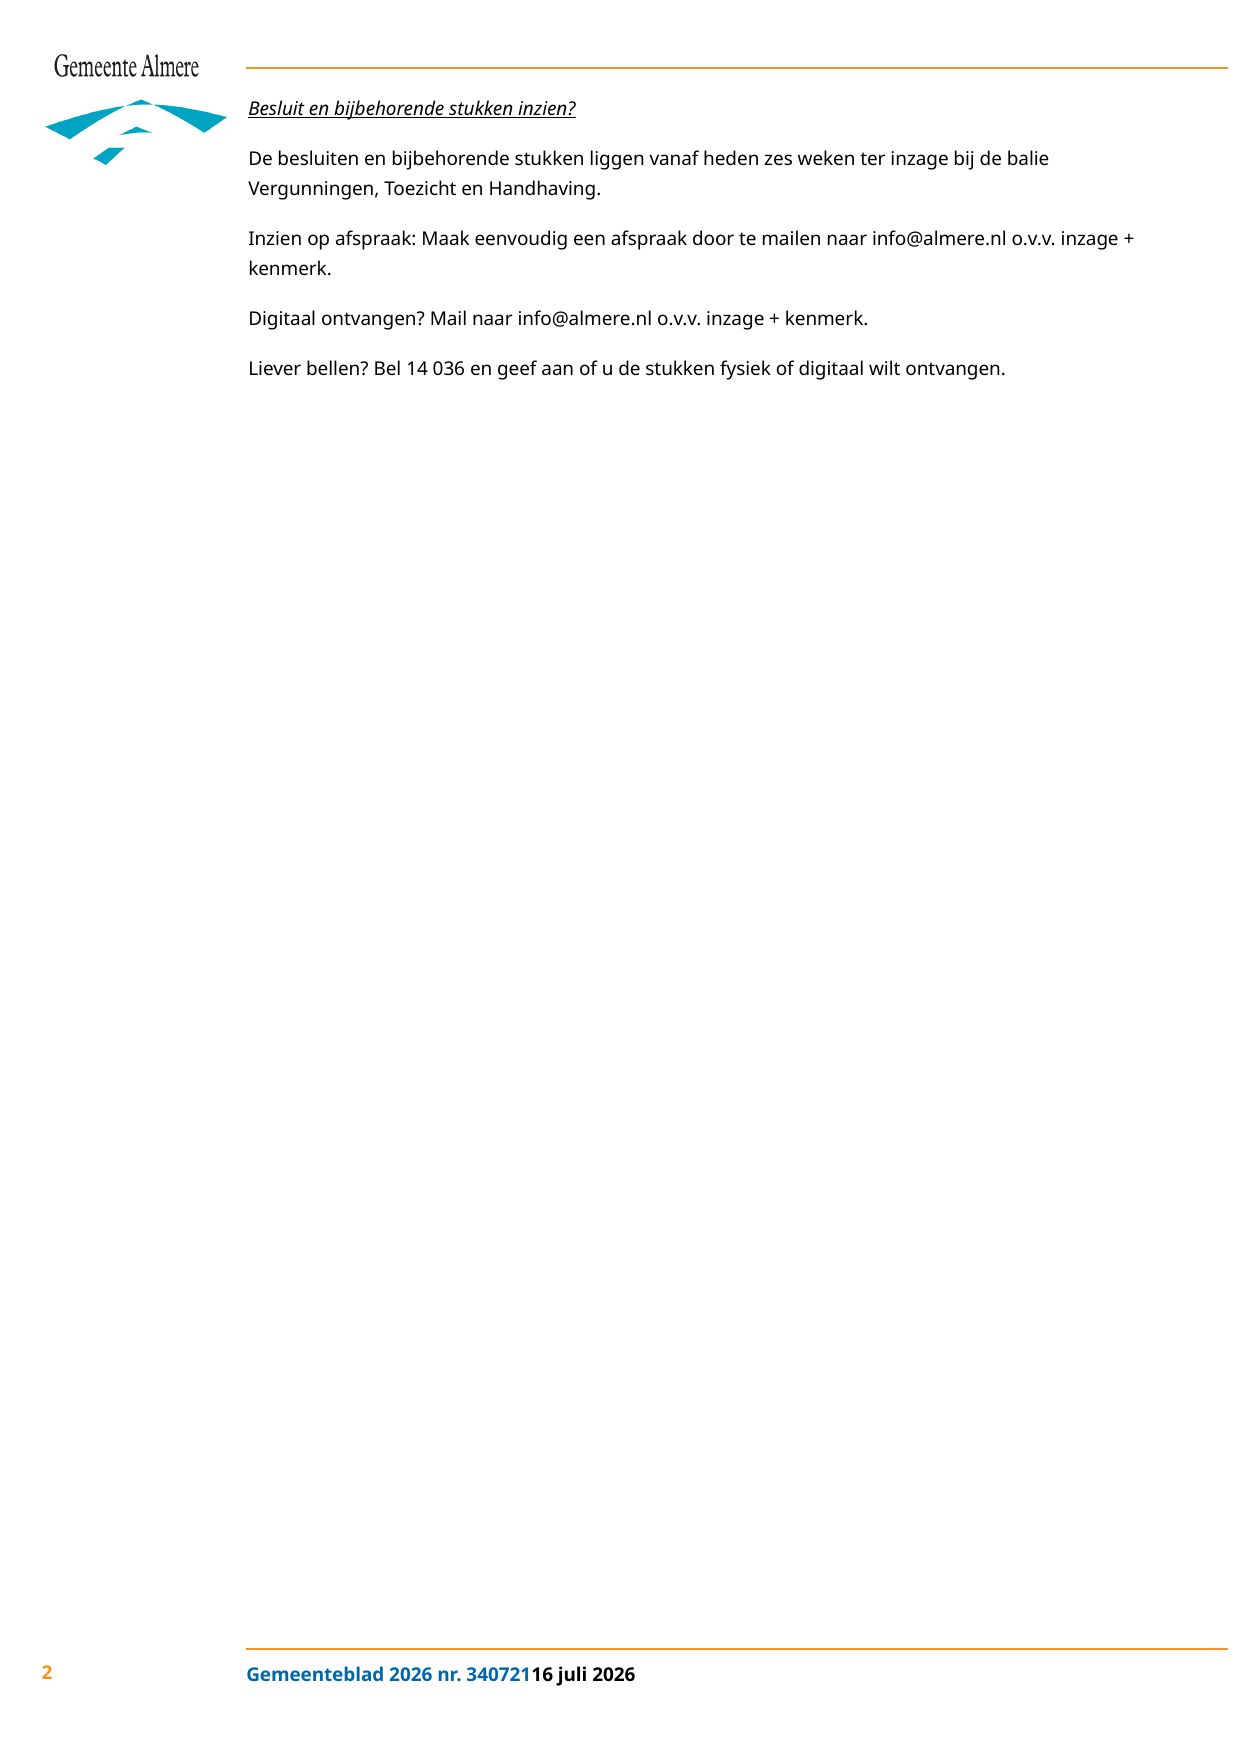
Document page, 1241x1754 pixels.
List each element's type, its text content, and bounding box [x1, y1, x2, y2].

text Besluit en bijbehorende stukken inzien? [248, 95, 1152, 121]
picture [41, 47, 231, 172]
text Inzien op afspraak: Maak eenvoudig een afspraak door te mailen naar info@almere.nl o.v.v. inzage + kenmerk. [248, 225, 1152, 281]
text Liever bellen? Bel 14 036 en geef aan of u de stukken fysiek of digitaal wilt ontvangen. [248, 356, 1152, 381]
text De besluiten en bijbehorende stukken liggen vanaf heden zes weken ter inzage bij de balie Vergunningen, Toezicht en Handhaving. [248, 145, 1152, 201]
text Digitaal ontvangen? Mail naar info@almere.nl o.v.v. inzage + kenmerk. [248, 305, 1152, 331]
